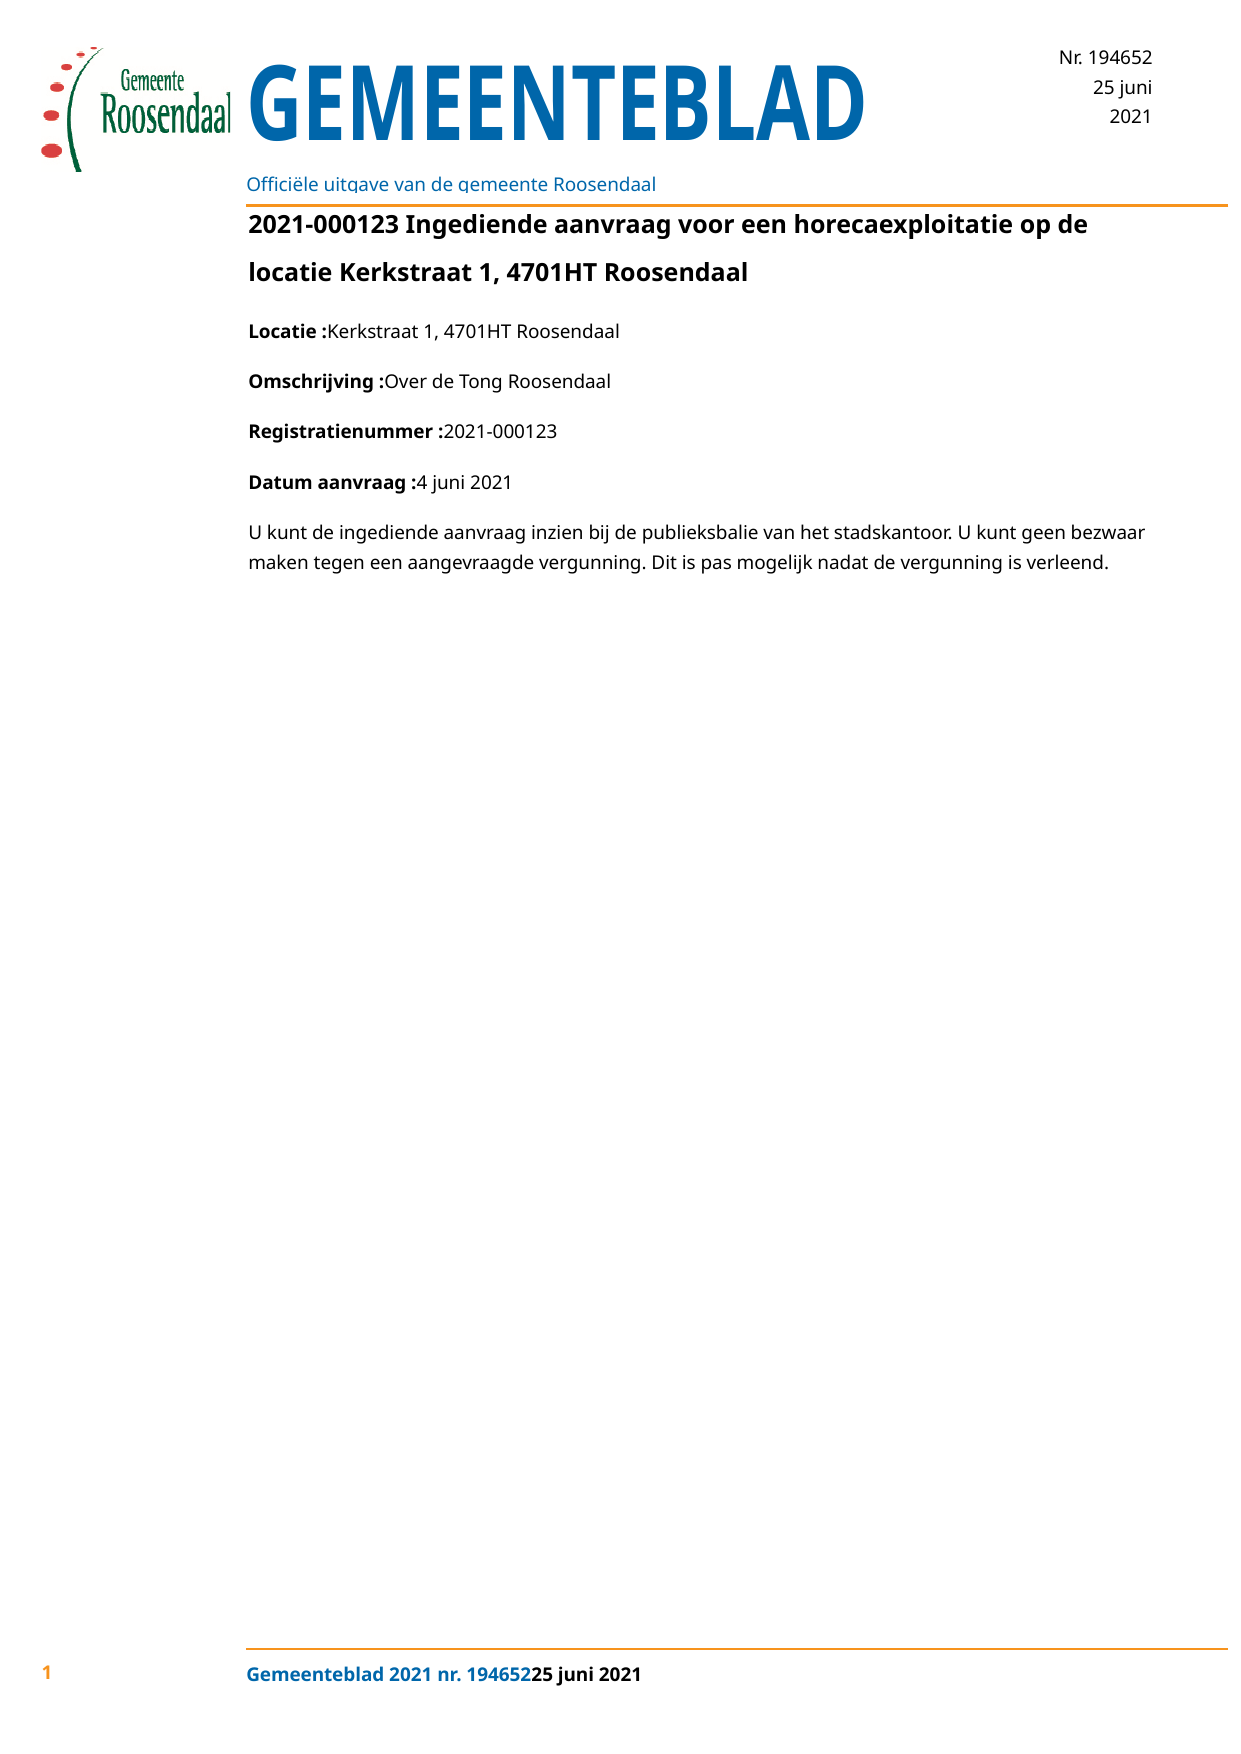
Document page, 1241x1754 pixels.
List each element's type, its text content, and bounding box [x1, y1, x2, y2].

text Omschrijving :Over de Tong Roosendaal [248, 368, 1152, 394]
text Registratienummer :2021-000123 [248, 419, 1152, 444]
picture [41, 47, 231, 172]
text Locatie :Kerkstraat 1, 4701HT Roosendaal [248, 318, 1152, 344]
text 2021-000123 Ingediende aanvraag voor een horecaexploitatie op de locatie Kerkstraat 1, 4701HT Roosendaal [248, 207, 1152, 288]
text U kunt de ingediende aanvraag inzien bij de publieksbalie van het stadskantoor. U kunt geen bezwaar maken tegen een aangevraagde vergunning. Dit is pas mogelijk nadat de vergunning is verleend. [248, 519, 1152, 575]
text Datum aanvraag :4 juni 2021 [248, 469, 1152, 495]
